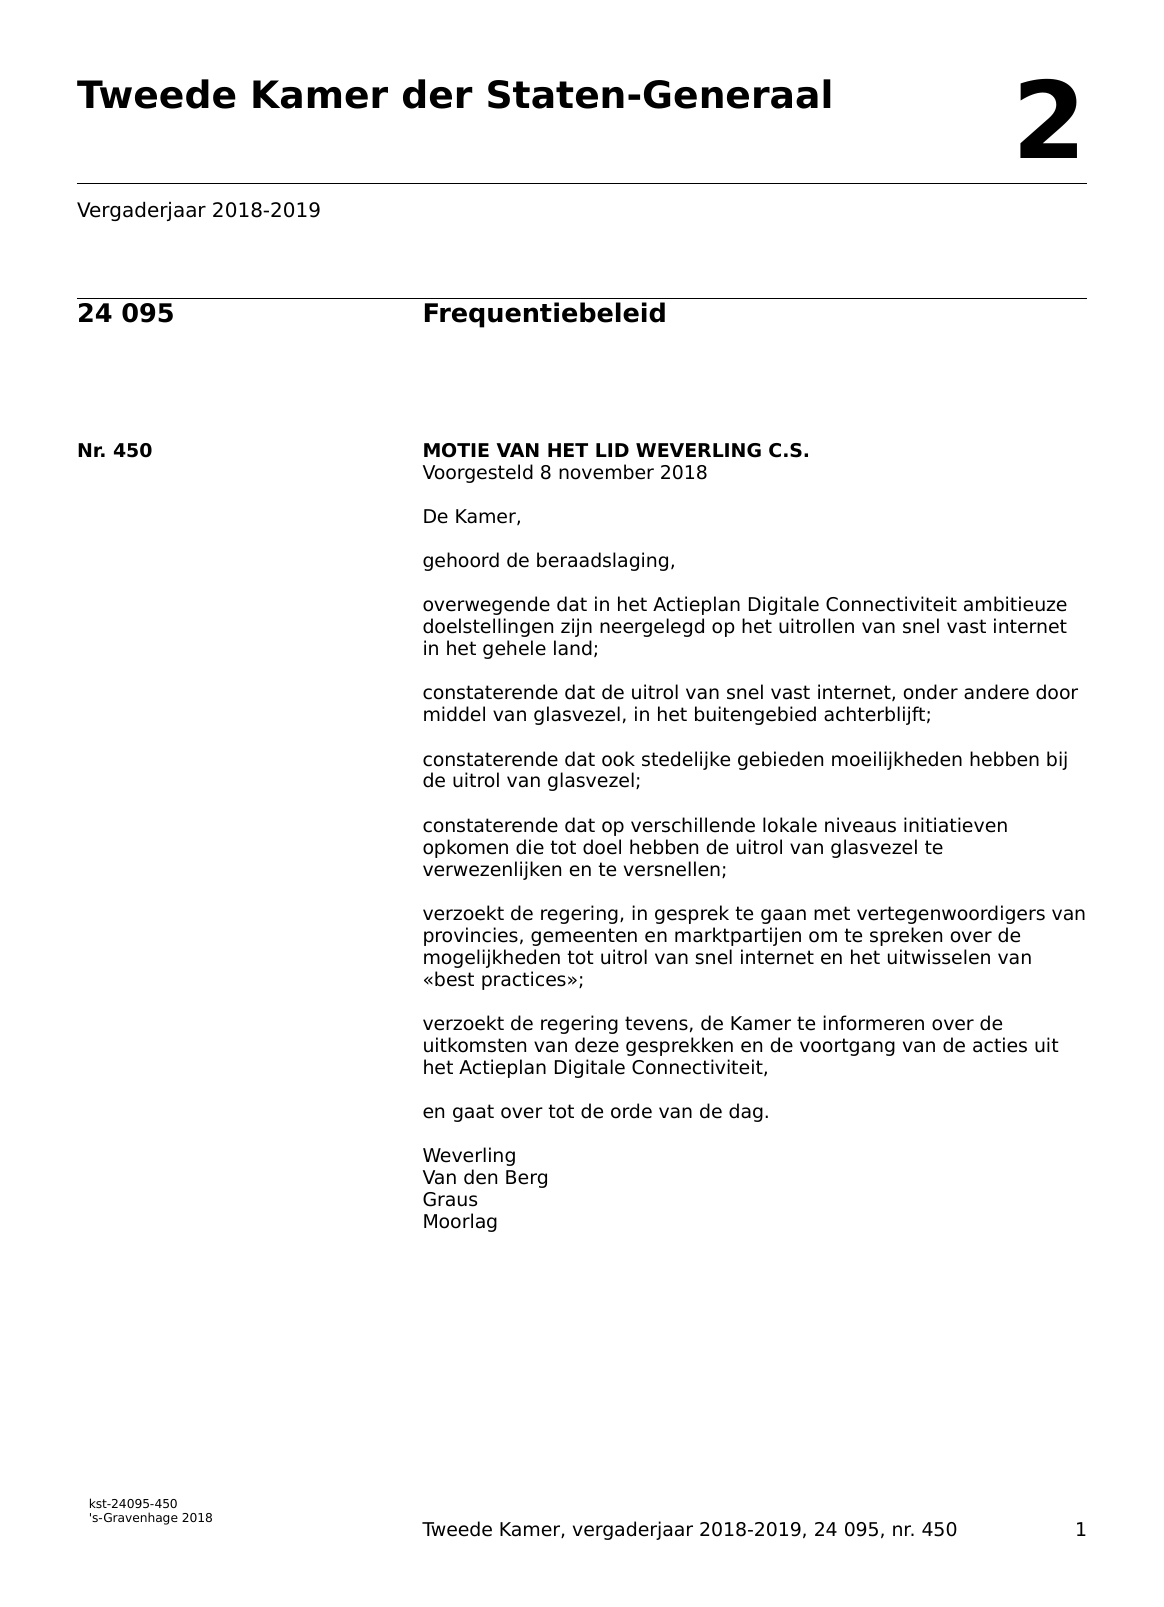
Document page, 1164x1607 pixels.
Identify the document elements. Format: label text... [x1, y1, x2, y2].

text Voorgesteld 8 november 2018 [422, 462, 1087, 484]
subtitle Nr. 450 MOTIE VAN HET LID WEVERLING C.S. [77, 440, 1087, 462]
text constaterende dat de uitrol van snel vast internet, onder andere door middel van glasvezel, in het buitengebied achterblijft; [422, 682, 1087, 726]
text kst-24095-450 [88, 1497, 323, 1511]
text verzoekt de regering, in gesprek te gaan met vertegenwoordigers van provincies, gemeenten en marktpartijen om te spreken over de mogelijkheden tot uitrol van snel internet en het uitwisselen van «best practices»; [422, 903, 1087, 991]
text Van den Berg [422, 1167, 1087, 1189]
text Moorlag [422, 1211, 1087, 1233]
text constaterende dat op verschillende lokale niveaus initiatieven opkomen die tot doel hebben de uitrol van glasvezel te verwezenlijken en te versnellen; [422, 814, 1087, 881]
text overwegende dat in het Actieplan Digitale Connectiviteit ambitieuze doelstellingen zijn neergelegd op het uitrollen van snel vast internet in het gehele land; [422, 594, 1087, 660]
table_header Tweede Kamer der Staten-Generaal [77, 59, 886, 183]
text 's-Gravenhage 2018 [88, 1511, 323, 1525]
text verzoekt de regering tevens, de Kamer te informeren over de uitkomsten van deze gesprekken en de voortgang van de acties uit het Actieplan Digitale Connectiviteit, [422, 1013, 1087, 1079]
table_header 2 [886, 59, 1087, 183]
text De Kamer, [422, 506, 1087, 528]
subtitle 24 095 Frequentiebeleid [77, 299, 1087, 329]
text en gaat over tot de orde van de dag. [422, 1101, 1087, 1123]
text constaterende dat ook stedelijke gebieden moeilijkheden hebben bij de uitrol van glasvezel; [422, 748, 1087, 792]
text gehoord de beraadslaging, [422, 550, 1087, 572]
table_cell Vergaderjaar 2018-2019 [77, 184, 1087, 298]
text Graus [422, 1189, 1087, 1211]
text Weverling [422, 1145, 1087, 1167]
